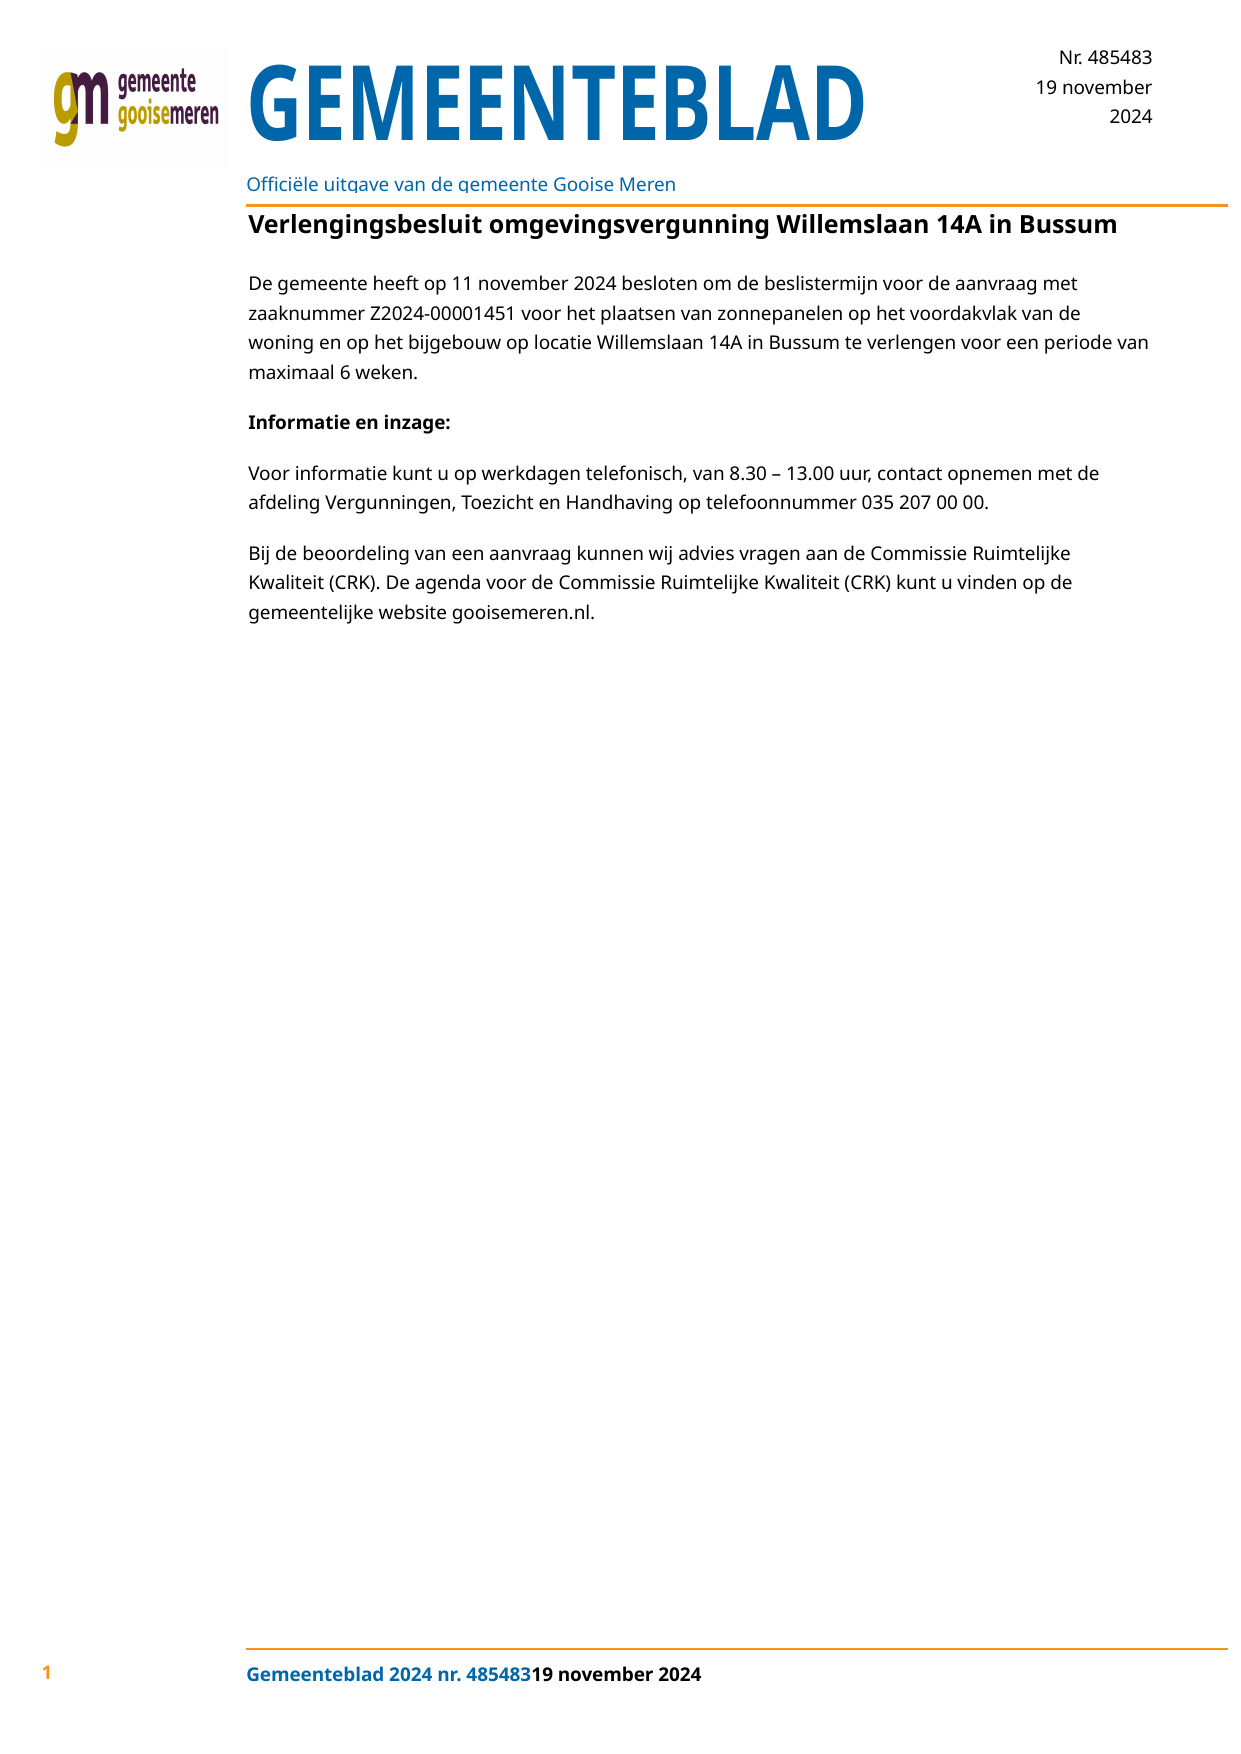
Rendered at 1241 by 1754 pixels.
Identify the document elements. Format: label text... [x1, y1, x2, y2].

picture [41, 47, 231, 172]
text De gemeente heeft op 11 november 2024 besloten om de beslistermijn voor de aanvraag met zaaknummer Z2024-00001451 voor het plaatsen van zonnepanelen op het voordakvlak van de woning en op het bijgebouw op locatie Willemslaan 14A in Bussum te verlengen voor een periode van maximaal 6 weken. [248, 270, 1152, 385]
text Verlengingsbesluit omgevingsvergunning Willemslaan 14A in Bussum [248, 207, 1152, 241]
text Voor informatie kunt u op werkdagen telefonisch, van 8.30 – 13.00 uur, contact opnemen met de afdeling Vergunningen, Toezicht en Handhaving op telefoonnummer 035 207 00 00. [248, 460, 1152, 515]
text Informatie en inzage: [248, 409, 1152, 435]
text Bij de beoordeling van een aanvraag kunnen wij advies vragen aan de Commissie Ruimtelijke Kwaliteit (CRK). De agenda voor de Commissie Ruimtelijke Kwaliteit (CRK) kunt u vinden op de gemeentelijke website gooisemeren.nl. [248, 540, 1152, 625]
